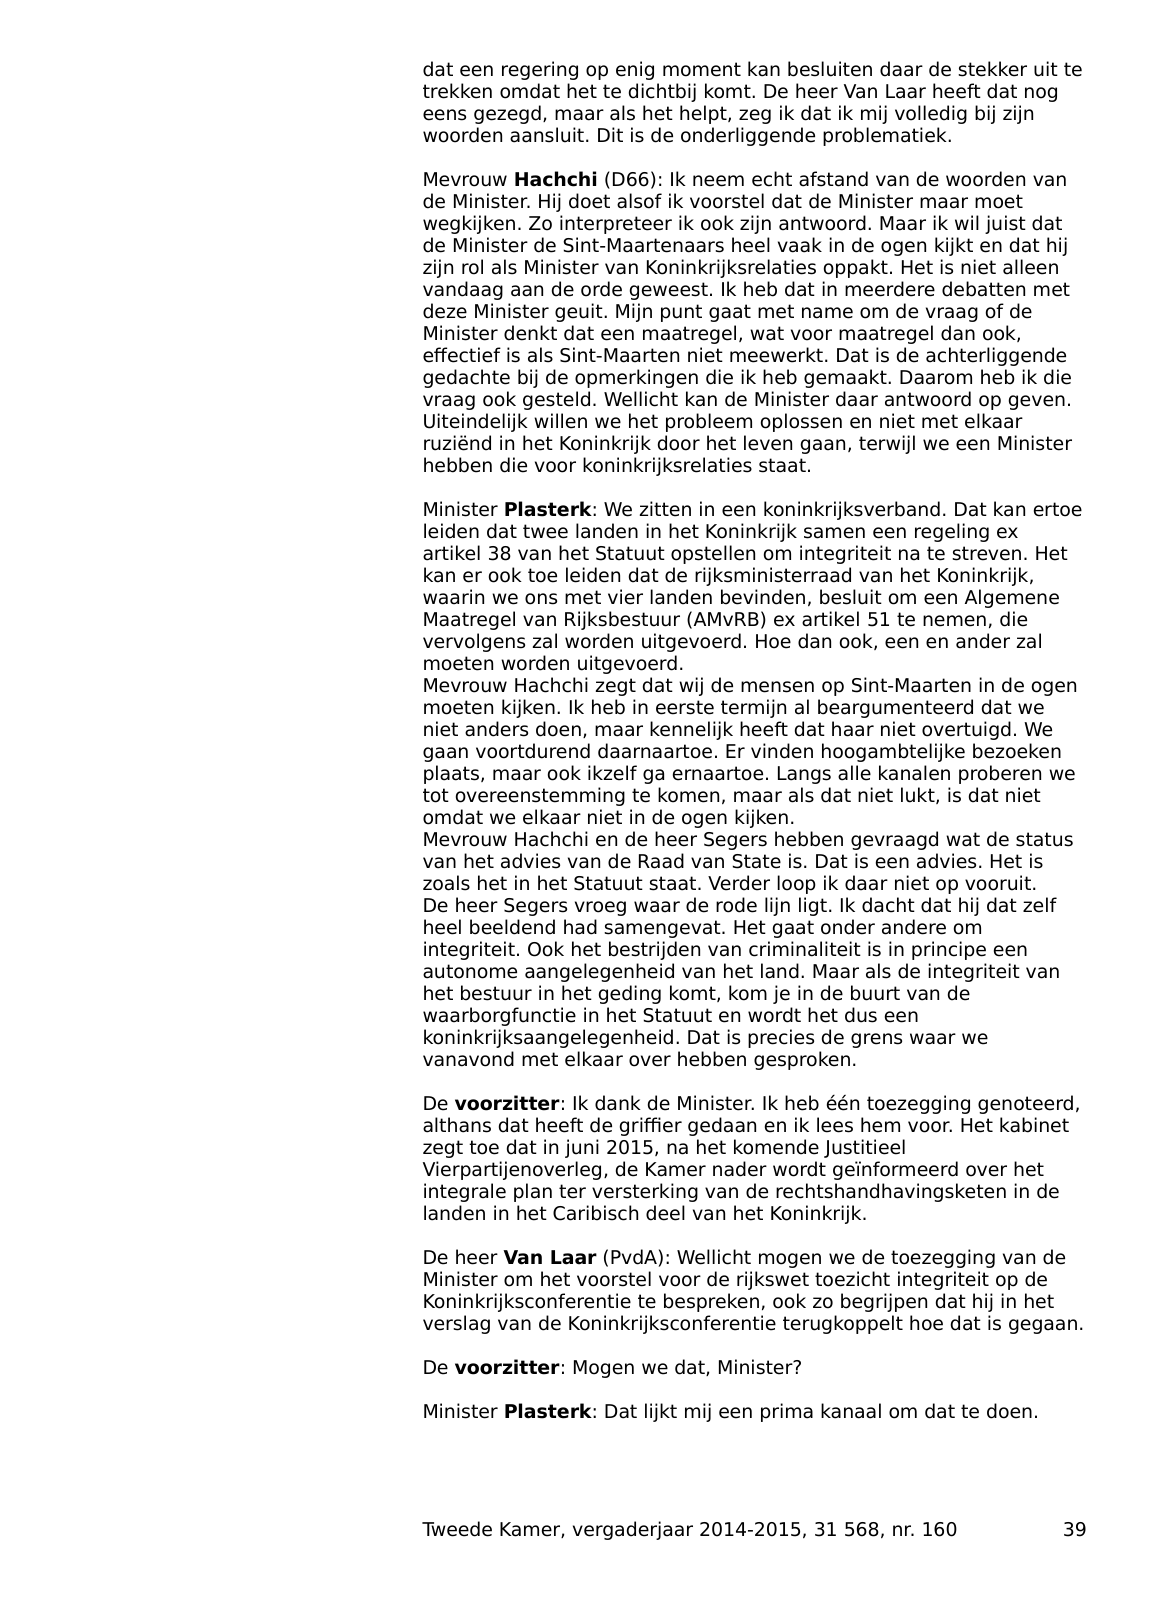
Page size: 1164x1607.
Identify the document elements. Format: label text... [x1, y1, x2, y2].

text dat een regering op enig moment kan besluiten daar de stekker uit te trekken omdat het te dichtbij komt. De heer Van Laar heeft dat nog eens gezegd, maar als het helpt, zeg ik dat ik mij volledig bij zijn woorden aansluit. Dit is de onderliggende problematiek. [422, 59, 1087, 147]
text Minister Plasterk: Dat lijkt mij een prima kanaal om dat te doen. [422, 1401, 1087, 1423]
text Mevrouw Hachchi zegt dat wij de mensen op Sint-Maarten in de ogen moeten kijken. Ik heb in eerste termijn al beargumenteerd dat we niet anders doen, maar kennelijk heeft dat haar niet overtuigd. We gaan voortdurend daarnaartoe. Er vinden hoogambtelijke bezoeken plaats, maar ook ikzelf ga ernaartoe. Langs alle kanalen proberen we tot overeenstemming te komen, maar als dat niet lukt, is dat niet omdat we elkaar niet in de ogen kijken. [422, 675, 1087, 829]
text De voorzitter: Ik dank de Minister. Ik heb één toezegging genoteerd, althans dat heeft de griffier gedaan en ik lees hem voor. Het kabinet zegt toe dat in juni 2015, na het komende Justitieel Vierpartijenoverleg, de Kamer nader wordt geïnformeerd over het integrale plan ter versterking van de rechtshandhavingsketen in de landen in het Caribisch deel van het Koninkrijk. [422, 1093, 1087, 1224]
text Mevrouw Hachchi (D66): Ik neem echt afstand van de woorden van de Minister. Hij doet alsof ik voorstel dat de Minister maar moet wegkijken. Zo interpreteer ik ook zijn antwoord. Maar ik wil juist dat de Minister de Sint-Maartenaars heel vaak in de ogen kijkt en dat hij zijn rol als Minister van Koninkrijksrelaties oppakt. Het is niet alleen vandaag aan de orde geweest. Ik heb dat in meerdere debatten met deze Minister geuit. Mijn punt gaat met name om de vraag of de Minister denkt dat een maatregel, wat voor maatregel dan ook, effectief is als Sint-Maarten niet meewerkt. Dat is de achterliggende gedachte bij de opmerkingen die ik heb gemaakt. Daarom heb ik die vraag ook gesteld. Wellicht kan de Minister daar antwoord op geven. Uiteindelijk willen we het probleem oplossen en niet met elkaar ruziënd in het Koninkrijk door het leven gaan, terwijl we een Minister hebben die voor koninkrijksrelaties staat. [422, 169, 1087, 477]
text De voorzitter: Mogen we dat, Minister? [422, 1357, 1087, 1379]
text De heer Segers vroeg waar de rode lijn ligt. Ik dacht dat hij dat zelf heel beeldend had samengevat. Het gaat onder andere om integriteit. Ook het bestrijden van criminaliteit is in principe een autonome aangelegenheid van het land. Maar als de integriteit van het bestuur in het geding komt, kom je in de buurt van de waarborgfunctie in het Statuut en wordt het dus een koninkrijksaangelegenheid. Dat is precies de grens waar we vanavond met elkaar over hebben gesproken. [422, 895, 1087, 1071]
text Minister Plasterk: We zitten in een koninkrijksverband. Dat kan ertoe leiden dat twee landen in het Koninkrijk samen een regeling ex artikel 38 van het Statuut opstellen om integriteit na te streven. Het kan er ook toe leiden dat de rijksministerraad van het Koninkrijk, waarin we ons met vier landen bevinden, besluit om een Algemene Maatregel van Rijksbestuur (AMvRB) ex artikel 51 te nemen, die vervolgens zal worden uitgevoerd. Hoe dan ook, een en ander zal moeten worden uitgevoerd. [422, 499, 1087, 675]
text De heer Van Laar (PvdA): Wellicht mogen we de toezegging van de Minister om het voorstel voor de rijkswet toezicht integriteit op de Koninkrijksconferentie te bespreken, ook zo begrijpen dat hij in het verslag van de Koninkrijksconferentie terugkoppelt hoe dat is gegaan. [422, 1247, 1087, 1335]
text Mevrouw Hachchi en de heer Segers hebben gevraagd wat de status van het advies van de Raad van State is. Dat is een advies. Het is zoals het in het Statuut staat. Verder loop ik daar niet op vooruit. [422, 829, 1087, 895]
